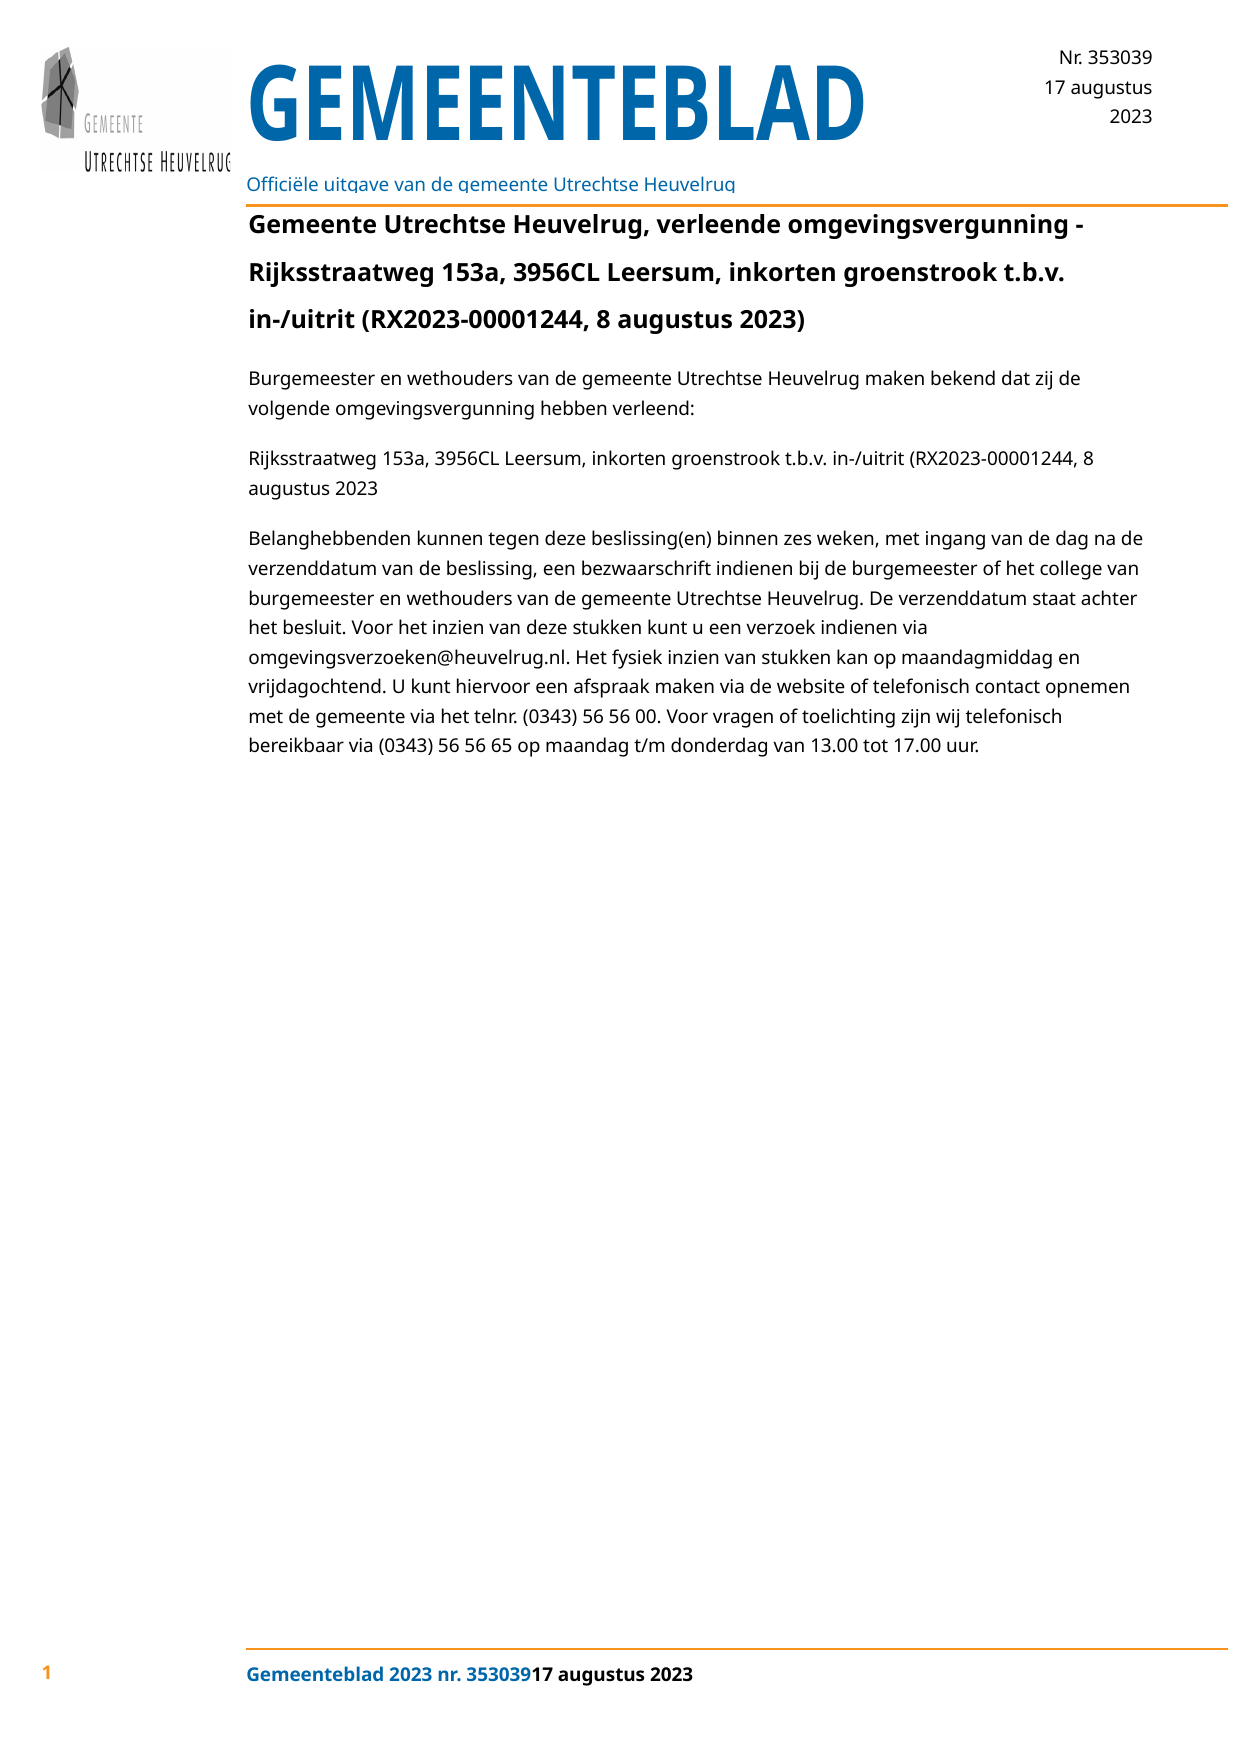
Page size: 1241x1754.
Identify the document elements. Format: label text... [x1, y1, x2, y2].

picture [41, 47, 231, 172]
text Burgemeester en wethouders van de gemeente Utrechtse Heuvelrug maken bekend dat zij de volgende omgevingsvergunning hebben verleend: [248, 366, 1152, 421]
text Belanghebbenden kunnen tegen deze beslissing(en) binnen zes weken, met ingang van de dag na de verzenddatum van de beslissing, een bezwaarschrift indienen bij de burgemeester of het college van burgemeester en wethouders van de gemeente Utrechtse Heuvelrug. De verzenddatum staat achter het besluit. Voor het inzien van deze stukken kunt u een verzoek indienen via omgevingsverzoeken@heuvelrug.nl. Het fysiek inzien van stukken kan op maandagmiddag en vrijdagochtend. U kunt hiervoor een afspraak maken via de website of telefonisch contact opnemen met de gemeente via het telnr. (0343) 56 56 00. Voor vragen of toelichting zijn wij telefonisch bereikbaar via (0343) 56 56 65 op maandag t/m donderdag van 13.00 tot 17.00 uur. [248, 526, 1152, 758]
text Gemeente Utrechtse Heuvelrug, verleende omgevingsvergunning - Rijksstraatweg 153a, 3956CL Leersum, inkorten groenstrook t.b.v. in-/uitrit (RX2023-00001244, 8 augustus 2023) [248, 207, 1152, 336]
text Rijksstraatweg 153a, 3956CL Leersum, inkorten groenstrook t.b.v. in-/uitrit (RX2023-00001244, 8 augustus 2023 [248, 446, 1152, 501]
